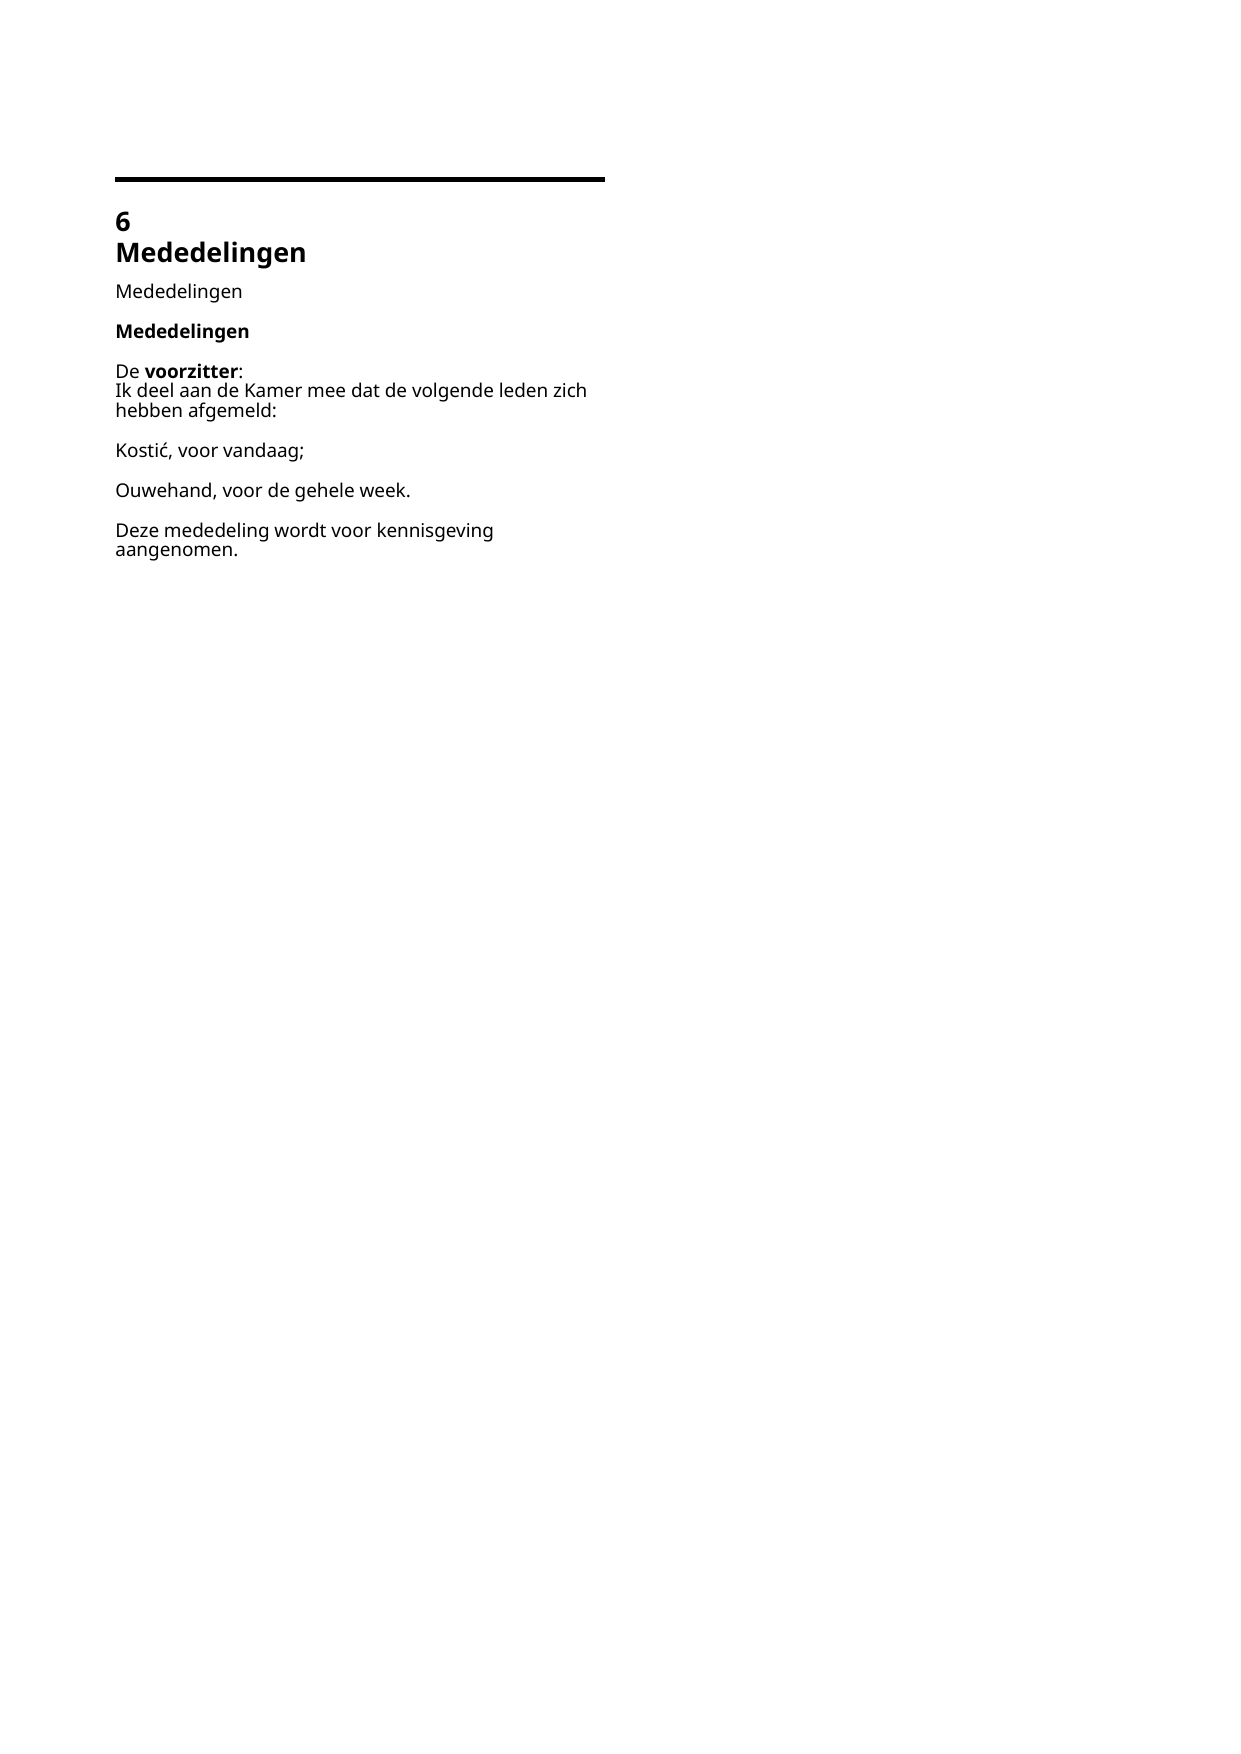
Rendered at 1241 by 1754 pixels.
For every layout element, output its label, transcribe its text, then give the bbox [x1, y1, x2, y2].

text Mededelingen [115, 283, 605, 302]
text Mededelingen [115, 239, 605, 283]
text Deze mededeling wordt voor kennisgeving aangenomen. [115, 522, 605, 560]
text De voorzitter: [115, 363, 605, 382]
text 6 [115, 203, 605, 239]
text Ouwehand, voor de gehele week. [115, 482, 605, 501]
text Kostić, voor vandaag; [115, 442, 605, 461]
text Ik deel aan de Kamer mee dat de volgende leden zich hebben afgemeld: [115, 382, 605, 421]
text Mededelingen [115, 323, 605, 342]
